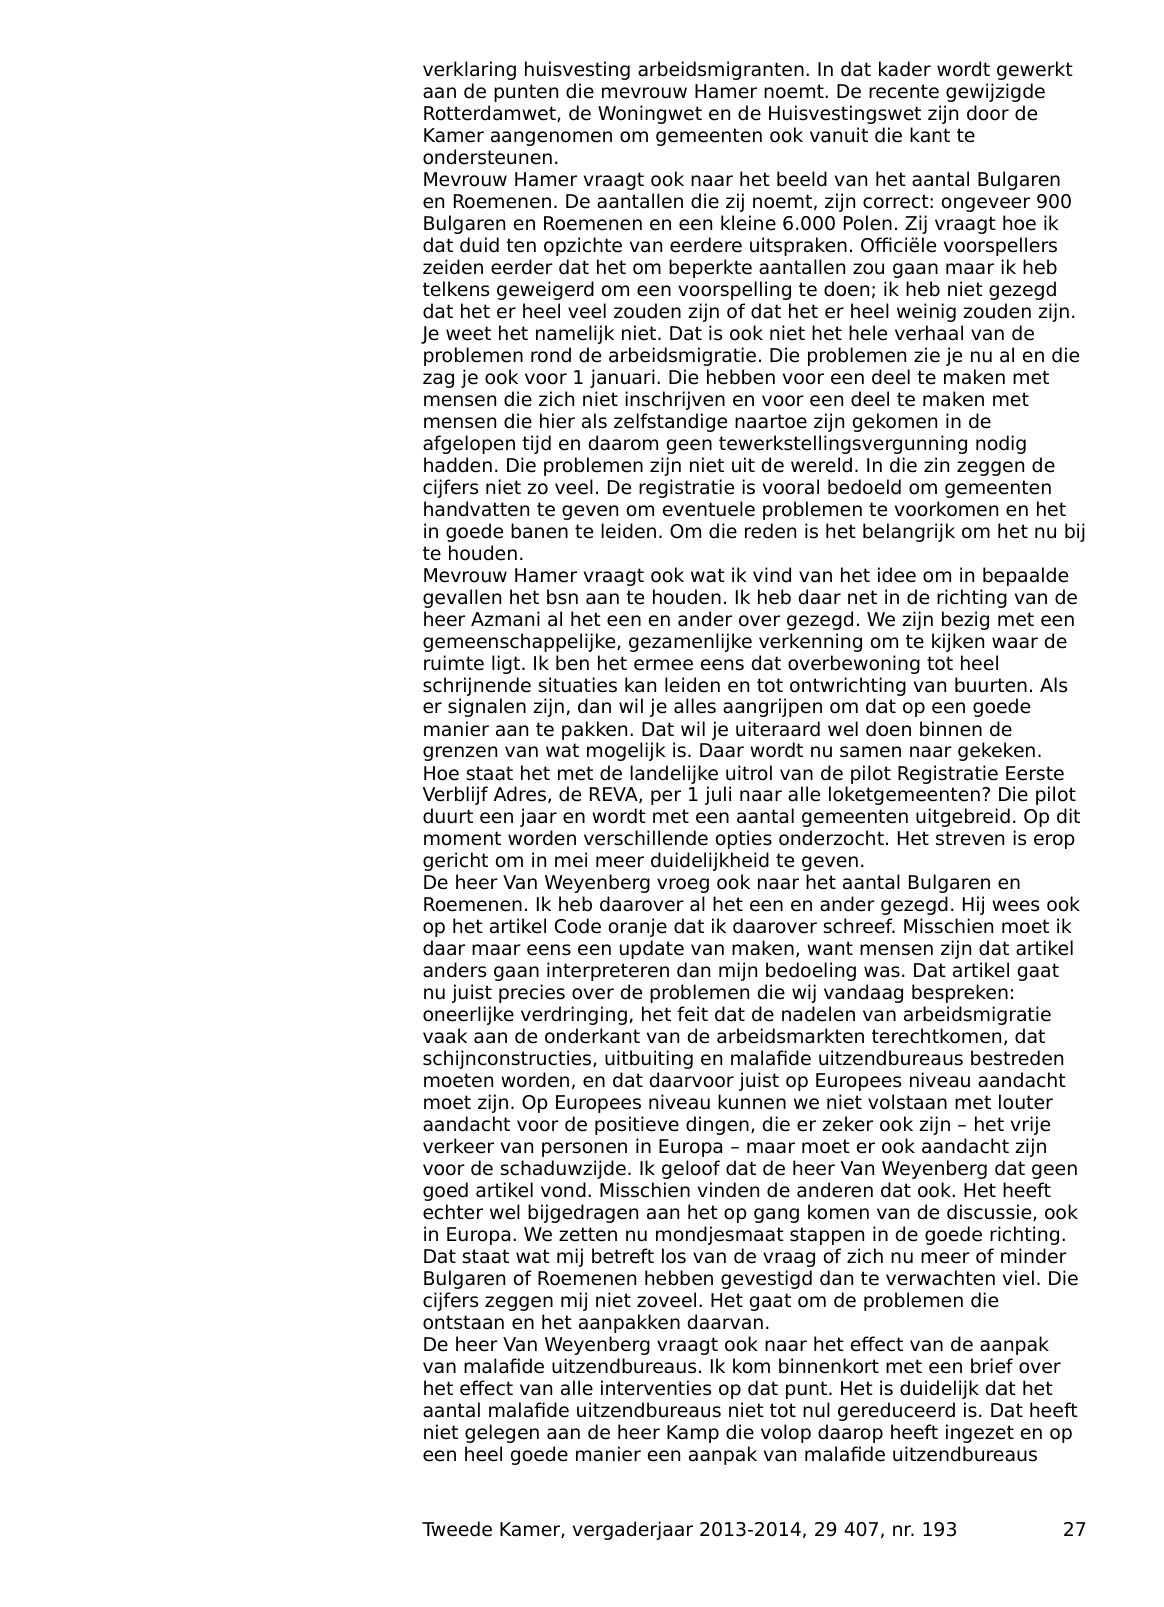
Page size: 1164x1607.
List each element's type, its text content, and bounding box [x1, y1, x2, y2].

text De heer Van Weyenberg vroeg ook naar het aantal Bulgaren en Roemenen. Ik heb daarover al het een en ander gezegd. Hij wees ook op het artikel Code oranje dat ik daarover schreef. Misschien moet ik daar maar eens een update van maken, want mensen zijn dat artikel anders gaan interpreteren dan mijn bedoeling was. Dat artikel gaat nu juist precies over de problemen die wij vandaag bespreken: oneerlijke verdringing, het feit dat de nadelen van arbeidsmigratie vaak aan de onderkant van de arbeidsmarkten terechtkomen, dat schijnconstructies, uitbuiting en malafide uitzendbureaus bestreden moeten worden, en dat daarvoor juist op Europees niveau aandacht moet zijn. Op Europees niveau kunnen we niet volstaan met louter aandacht voor de positieve dingen, die er zeker ook zijn – het vrije verkeer van personen in Europa – maar moet er ook aandacht zijn voor de schaduwzijde. Ik geloof dat de heer Van Weyenberg dat geen goed artikel vond. Misschien vinden de anderen dat ook. Het heeft echter wel bijgedragen aan het op gang komen van de discussie, ook in Europa. We zetten nu mondjesmaat stappen in de goede richting. Dat staat wat mij betreft los van de vraag of zich nu meer of minder Bulgaren of Roemenen hebben gevestigd dan te verwachten viel. Die cijfers zeggen mij niet zoveel. Het gaat om de problemen die ontstaan en het aanpakken daarvan. [422, 872, 1087, 1334]
text verklaring huisvesting arbeidsmigranten. In dat kader wordt gewerkt aan de punten die mevrouw Hamer noemt. De recente gewijzigde Rotterdamwet, de Woningwet en de Huisvestingswet zijn door de Kamer aangenomen om gemeenten ook vanuit die kant te ondersteunen. [422, 59, 1087, 169]
text De heer Van Weyenberg vraagt ook naar het effect van de aanpak van malafide uitzendbureaus. Ik kom binnenkort met een brief over het effect van alle interventies op dat punt. Het is duidelijk dat het aantal malafide uitzendbureaus niet tot nul gereduceerd is. Dat heeft niet gelegen aan de heer Kamp die volop daarop heeft ingezet en op een heel goede manier een aanpak van malafide uitzendbureaus [422, 1334, 1087, 1466]
text Mevrouw Hamer vraagt ook naar het beeld van het aantal Bulgaren en Roemenen. De aantallen die zij noemt, zijn correct: ongeveer 900 Bulgaren en Roemenen en een kleine 6.000 Polen. Zij vraagt hoe ik dat duid ten opzichte van eerdere uitspraken. Officiële voorspellers zeiden eerder dat het om beperkte aantallen zou gaan maar ik heb telkens geweigerd om een voorspelling te doen; ik heb niet gezegd dat het er heel veel zouden zijn of dat het er heel weinig zouden zijn. Je weet het namelijk niet. Dat is ook niet het hele verhaal van de problemen rond de arbeidsmigratie. Die problemen zie je nu al en die zag je ook voor 1 januari. Die hebben voor een deel te maken met mensen die zich niet inschrijven en voor een deel te maken met mensen die hier als zelfstandige naartoe zijn gekomen in de afgelopen tijd en daarom geen tewerkstellingsvergunning nodig hadden. Die problemen zijn niet uit de wereld. In die zin zeggen de cijfers niet zo veel. De registratie is vooral bedoeld om gemeenten handvatten te geven om eventuele problemen te voorkomen en het in goede banen te leiden. Om die reden is het belangrijk om het nu bij te houden. [422, 169, 1087, 564]
text Hoe staat het met de landelijke uitrol van de pilot Registratie Eerste Verblijf Adres, de REVA, per 1 juli naar alle loketgemeenten? Die pilot duurt een jaar en wordt met een aantal gemeenten uitgebreid. Op dit moment worden verschillende opties onderzocht. Het streven is erop gericht om in mei meer duidelijkheid te geven. [422, 762, 1087, 872]
text Mevrouw Hamer vraagt ook wat ik vind van het idee om in bepaalde gevallen het bsn aan te houden. Ik heb daar net in de richting van de heer Azmani al het een en ander over gezegd. We zijn bezig met een gemeenschappelijke, gezamenlijke verkenning om te kijken waar de ruimte ligt. Ik ben het ermee eens dat overbewoning tot heel schrijnende situaties kan leiden en tot ontwrichting van buurten. Als er signalen zijn, dan wil je alles aangrijpen om dat op een goede manier aan te pakken. Dat wil je uiteraard wel doen binnen de grenzen van wat mogelijk is. Daar wordt nu samen naar gekeken. [422, 564, 1087, 762]
